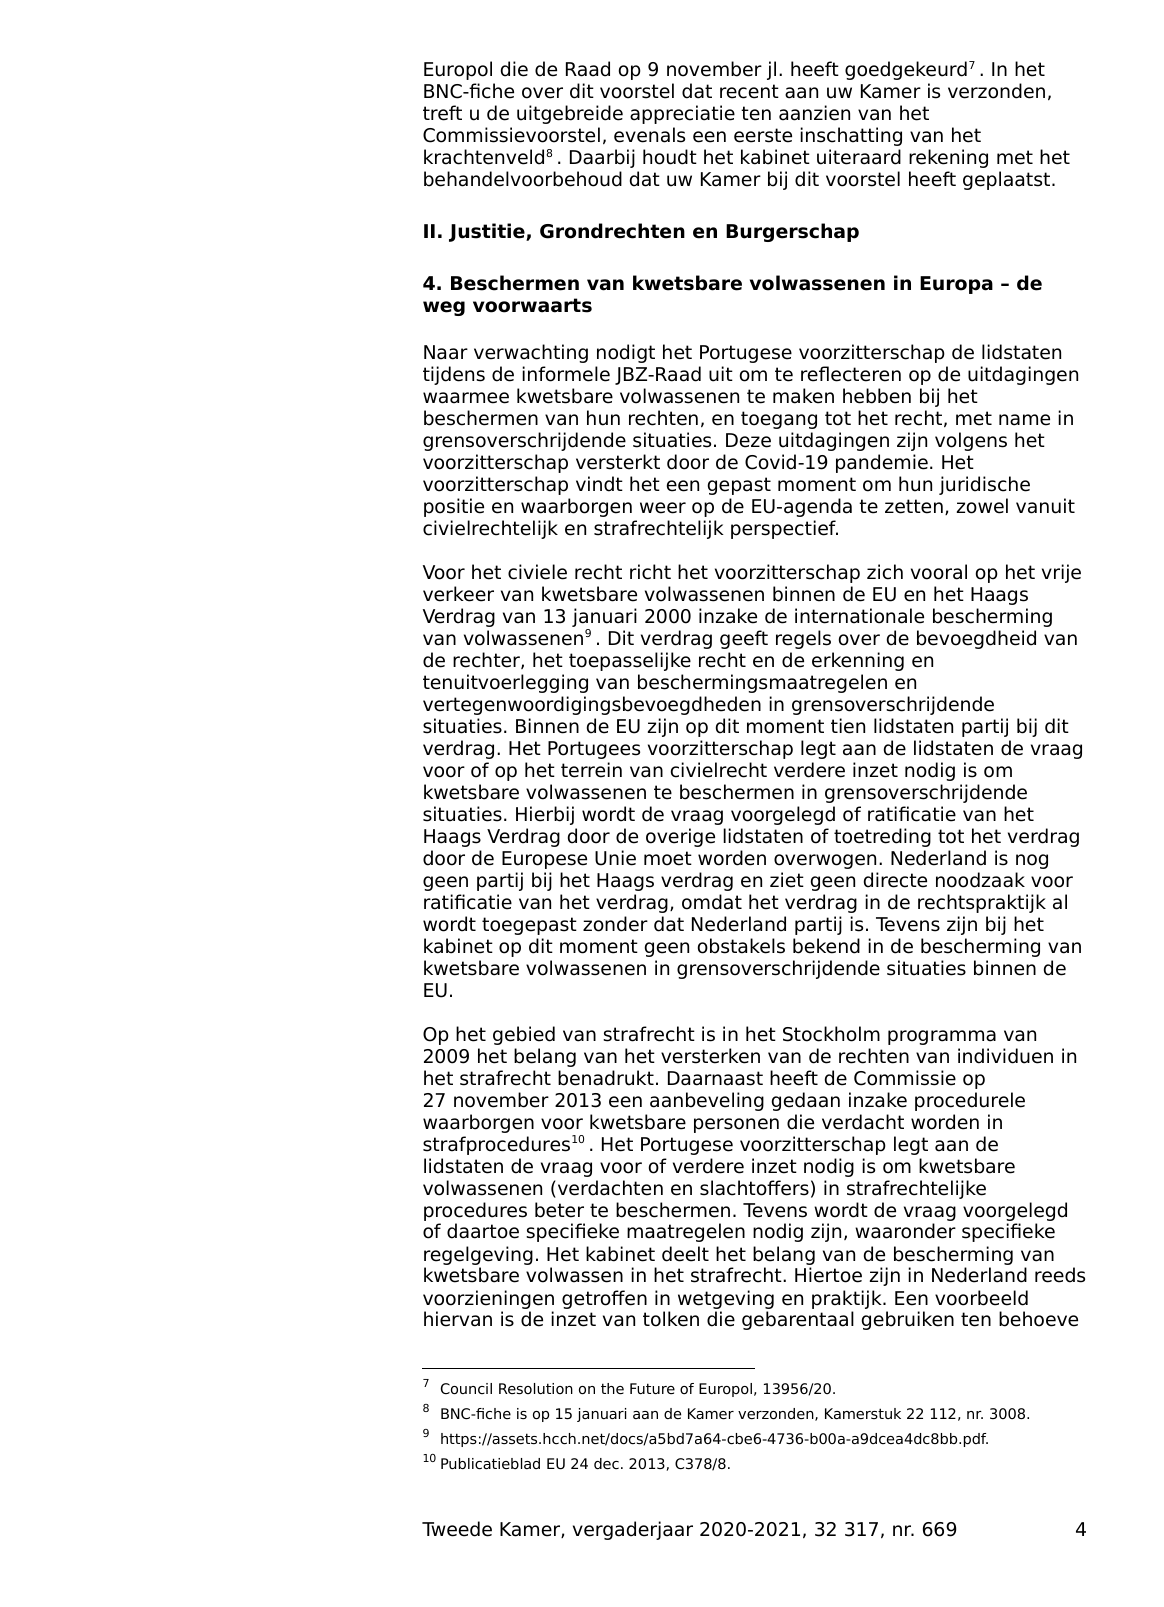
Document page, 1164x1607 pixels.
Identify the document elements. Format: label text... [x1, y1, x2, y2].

text Op het gebied van strafrecht is in het Stockholm programma van 2009 het belang van het versterken van de rechten van individuen in het strafrecht benadrukt. Daarnaast heeft de Commissie op 27 november 2013 een aanbeveling gedaan inzake procedurele waarborgen voor kwetsbare personen die verdacht worden in strafprocedures. Het Portugese voorzitterschap legt aan de lidstaten de vraag voor of verdere inzet nodig is om kwetsbare volwassenen (verdachten en slachtoffers) in strafrechtelijke procedures beter te beschermen. Tevens wordt de vraag voorgelegd of daartoe specifieke maatregelen nodig zijn, waaronder specifieke regelgeving. Het kabinet deelt het belang van de bescherming van kwetsbare volwassen in het strafrecht. Hiertoe zijn in Nederland reeds voorzieningen getroffen in wetgeving en praktijk. Een voorbeeld hiervan is de inzet van tolken die gebarentaal gebruiken ten behoeve [422, 1024, 1087, 1331]
text Europol die de Raad op 9 november jl. heeft goedgekeurd. In het BNC-fiche over dit voorstel dat recent aan uw Kamer is verzonden, treft u de uitgebreide appreciatie ten aanzien van het Commissievoorstel, evenals een eerste inschatting van het krachtenveld. Daarbij houdt het kabinet uiteraard rekening met het behandelvoorbehoud dat uw Kamer bij dit voorstel heeft geplaatst. [422, 59, 1087, 191]
text Council Resolution on the Future of Europol, 13956/20. [422, 1377, 1087, 1399]
text Publicatieblad EU 24 dec. 2013, C378/8. [422, 1452, 1087, 1474]
text https://assets.hcch.net/docs/a5bd7a64-cbe6-4736-b00a-a9dcea4dc8bb.pdf. [422, 1427, 1087, 1449]
text Naar verwachting nodigt het Portugese voorzitterschap de lidstaten tijdens de informele JBZ-Raad uit om te reflecteren op de uitdagingen waarmee kwetsbare volwassenen te maken hebben bij het beschermen van hun rechten, en toegang tot het recht, met name in grensoverschrijdende situaties. Deze uitdagingen zijn volgens het voorzitterschap versterkt door de Covid-19 pandemie. Het voorzitterschap vindt het een gepast moment om hun juridische positie en waarborgen weer op de EU-agenda te zetten, zowel vanuit civielrechtelijk en strafrechtelijk perspectief. [422, 342, 1087, 540]
subtitle II. Justitie, Grondrechten en Burgerschap [422, 221, 1087, 243]
subtitle 4. Beschermen van kwetsbare volwassenen in Europa – de weg voorwaarts [422, 273, 1087, 317]
text BNC-fiche is op 15 januari aan de Kamer verzonden, Kamerstuk 22 112, nr. 3008. [422, 1402, 1087, 1424]
text Voor het civiele recht richt het voorzitterschap zich vooral op het vrije verkeer van kwetsbare volwassenen binnen de EU en het Haags Verdrag van 13 januari 2000 inzake de internationale bescherming van volwassenen. Dit verdrag geeft regels over de bevoegdheid van de rechter, het toepasselijke recht en de erkenning en tenuitvoerlegging van beschermingsmaatregelen en vertegenwoordigingsbevoegdheden in grensoverschrijdende situaties. Binnen de EU zijn op dit moment tien lidstaten partij bij dit verdrag. Het Portugees voorzitterschap legt aan de lidstaten de vraag voor of op het terrein van civielrecht verdere inzet nodig is om kwetsbare volwassenen te beschermen in grensoverschrijdende situaties. Hierbij wordt de vraag voorgelegd of ratificatie van het Haags Verdrag door de overige lidstaten of toetreding tot het verdrag door de Europese Unie moet worden overwogen. Nederland is nog geen partij bij het Haags verdrag en ziet geen directe noodzaak voor ratificatie van het verdrag, omdat het verdrag in de rechtspraktijk al wordt toegepast zonder dat Nederland partij is. Tevens zijn bij het kabinet op dit moment geen obstakels bekend in de bescherming van kwetsbare volwassenen in grensoverschrijdende situaties binnen de EU. [422, 562, 1087, 1001]
